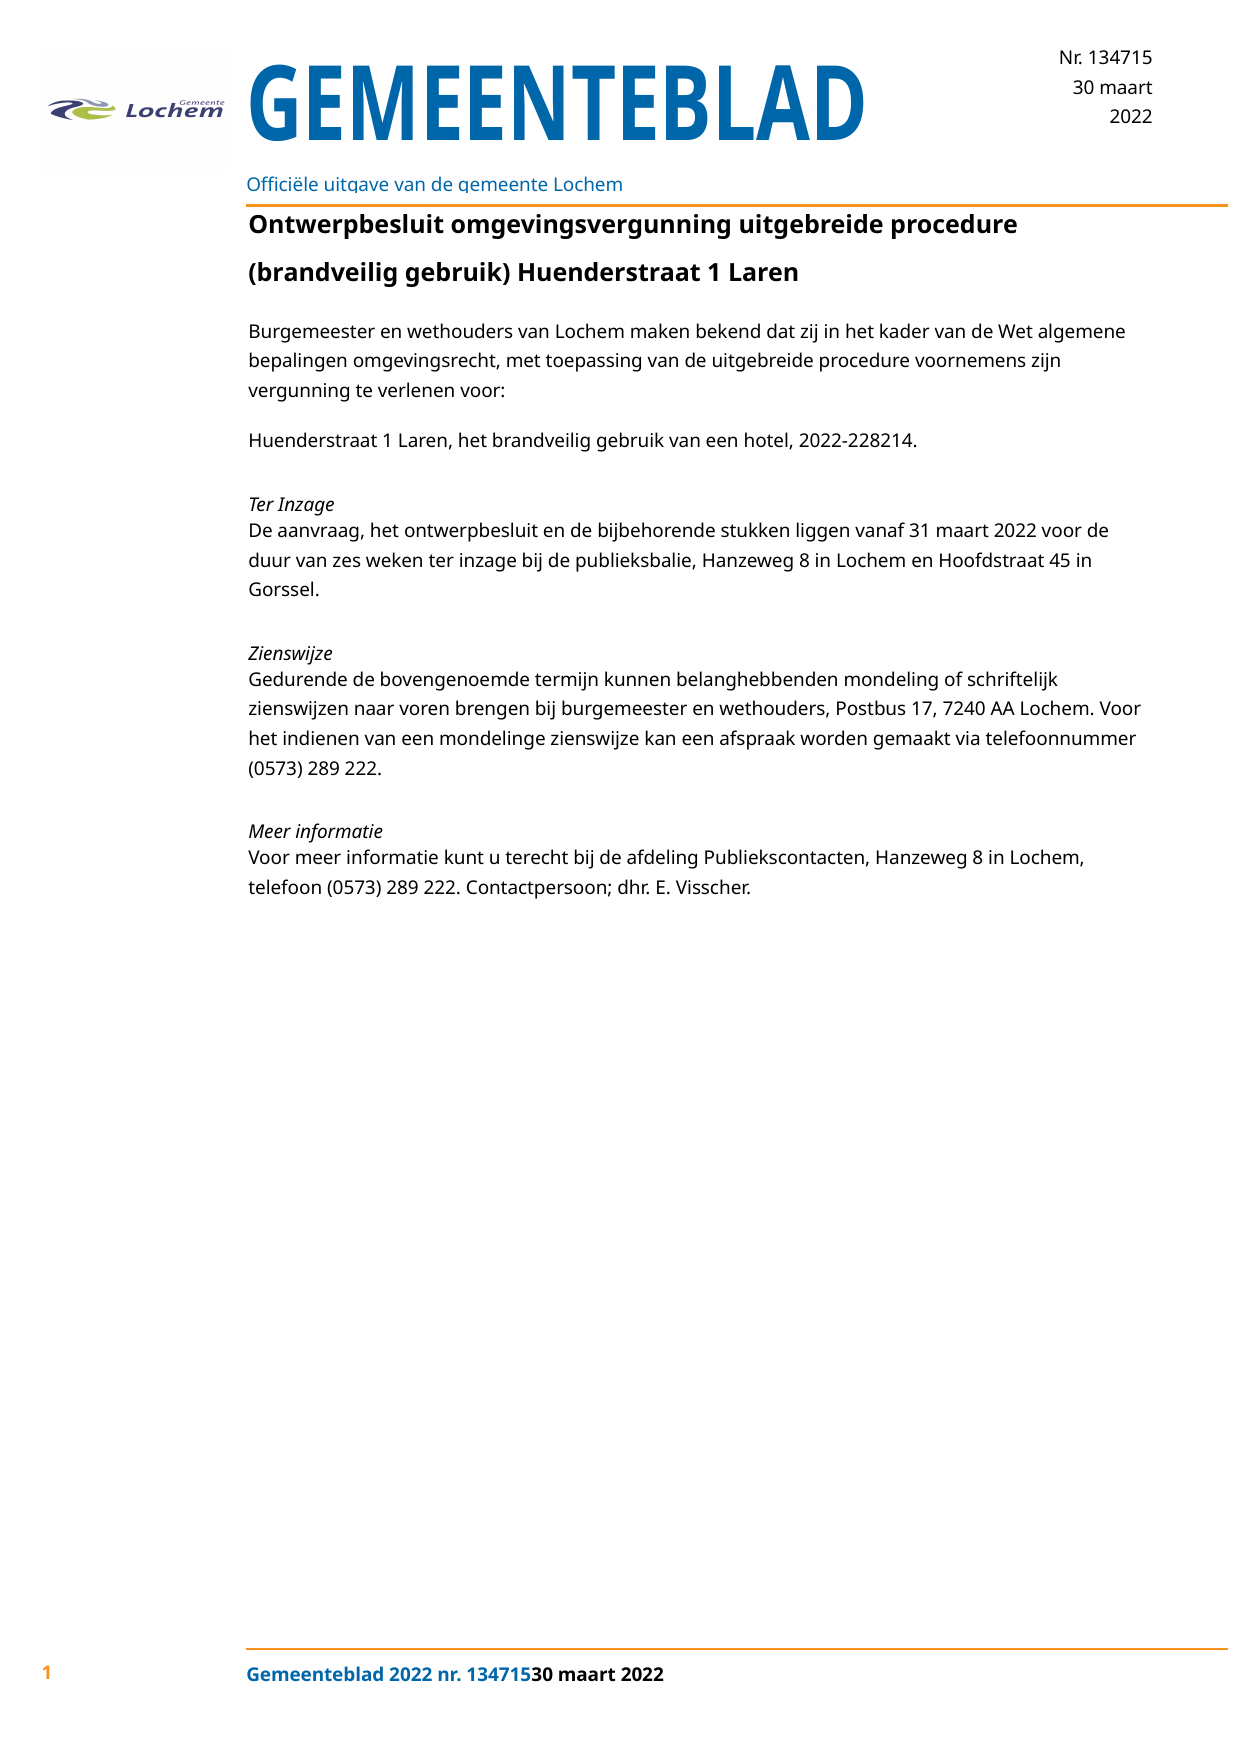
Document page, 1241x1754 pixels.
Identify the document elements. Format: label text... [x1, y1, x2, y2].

text Ontwerpbesluit omgevingsvergunning uitgebreide procedure (brandveilig gebruik) Huenderstraat 1 Laren [248, 207, 1152, 288]
picture [41, 47, 231, 172]
text Gedurende de bovengenoemde termijn kunnen belanghebbenden mondeling of schriftelijk zienswijzen naar voren brengen bij burgemeester en wethouders, Postbus 17, 7240 AA Lochem. Voor het indienen van een mondelinge zienswijze kan een afspraak worden gemaakt via telefoonnummer (0573) 289 222. [248, 666, 1152, 781]
text Zienswijze [248, 640, 1152, 666]
text Voor meer informatie kunt u terecht bij de afdeling Publiekscontacten, Hanzeweg 8 in Lochem, telefoon (0573) 289 222. Contactpersoon; dhr. E. Visscher. [248, 844, 1152, 900]
text Huenderstraat 1 Laren, het brandveilig gebruik van een hotel, 2022-228214. [248, 427, 1152, 453]
text Ter Inzage [248, 491, 1152, 517]
text Meer informatie [248, 819, 1152, 844]
text Burgemeester en wethouders van Lochem maken bekend dat zij in het kader van de Wet algemene bepalingen omgevingsrecht, met toepassing van de uitgebreide procedure voornemens zijn vergunning te verlenen voor: [248, 318, 1152, 403]
text De aanvraag, het ontwerpbesluit en de bijbehorende stukken liggen vanaf 31 maart 2022 voor de duur van zes weken ter inzage bij de publieksbalie, Hanzeweg 8 in Lochem en Hoofdstraat 45 in Gorssel. [248, 517, 1152, 602]
